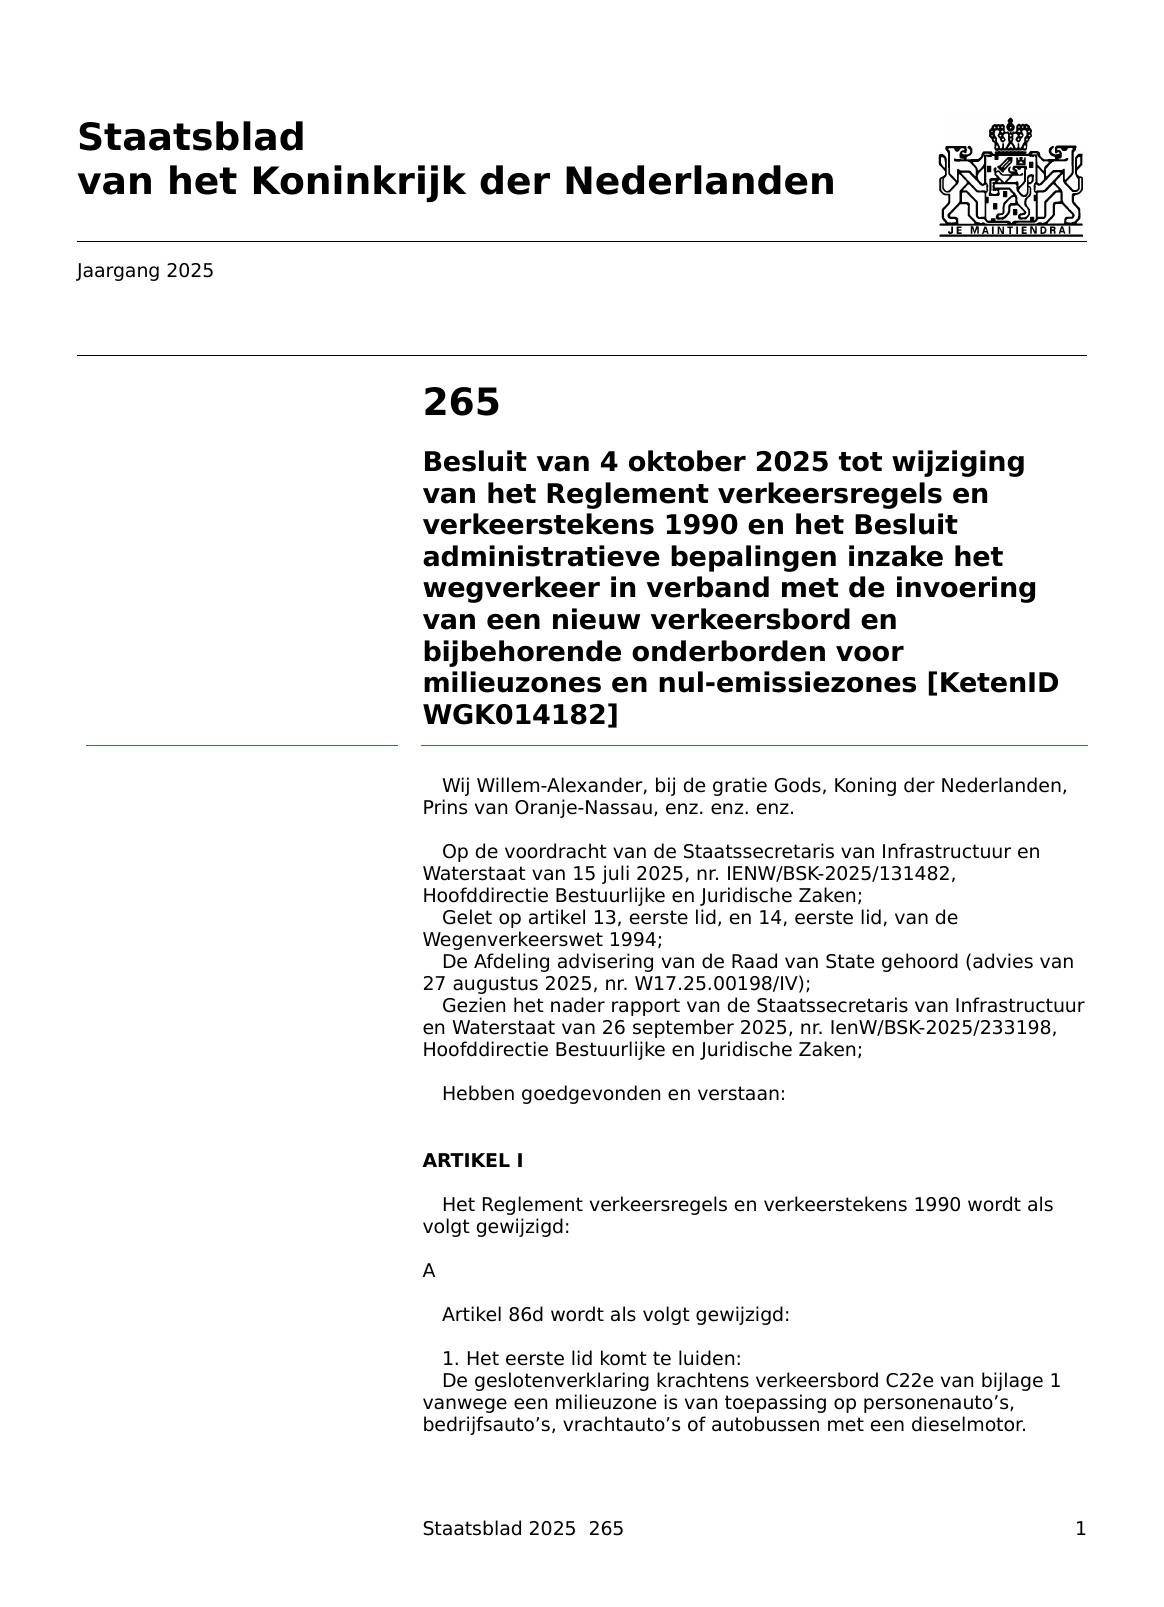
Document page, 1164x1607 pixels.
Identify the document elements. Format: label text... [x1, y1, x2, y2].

table_header [886, 100, 1087, 241]
text Wij Willem-Alexander, bij de gratie Gods, Koning der Nederlanden, Prins van Oranje-Nassau, enz. enz. enz. [422, 775, 1087, 819]
table_cell Jaargang 2025 [77, 242, 1087, 355]
text Gelet op artikel 13, eerste lid, en 14, eerste lid, van de Wegenverkeerswet 1994; [422, 907, 1087, 951]
text De geslotenverklaring krachtens verkeersbord C22e van bijlage 1 vanwege een milieuzone is van toepassing op personenauto’s, bedrijfsauto’s, vrachtauto’s of autobussen met een dieselmotor. [422, 1370, 1087, 1436]
table_header Staatsblad van het Koninkrijk der Nederlanden [77, 100, 886, 241]
text Hebben goedgevonden en verstaan: [422, 1083, 1087, 1105]
text A [422, 1260, 1087, 1282]
text Besluit van 4 oktober 2025 tot wijziging van het Reglement verkeersregels en verkeerstekens 1990 en het Besluit administratieve bepalingen inzake het wegverkeer in verband met de invoering van een nieuw verkeersbord en bijbehorende onderborden voor milieuzones en nul-emissiezones [KetenID WGK014182] [422, 447, 1087, 731]
text De Afdeling advisering van de Raad van State gehoord (advies van 27 augustus 2025, nr. W17.25.00198/IV); [422, 951, 1087, 995]
subtitle 265 [422, 381, 1087, 424]
text Het Reglement verkeersregels en verkeerstekens 1990 wordt als volgt gewijzigd: [422, 1194, 1087, 1238]
subtitle ARTIKEL I [422, 1149, 1087, 1171]
text Gezien het nader rapport van de Staatssecretaris van Infrastructuur en Waterstaat van 26 september 2025, nr. IenW/BSK-2025/233198, Hoofddirectie Bestuurlijke en Juridische Zaken; [422, 995, 1087, 1061]
text 1. Het eerste lid komt te luiden: [422, 1348, 1087, 1370]
text Artikel 86d wordt als volgt gewijzigd: [422, 1304, 1087, 1326]
picture [936, 115, 1087, 240]
text Op de voordracht van de Staatssecretaris van Infrastructuur en Waterstaat van 15 juli 2025, nr. IENW/BSK-2025/131482, Hoofddirectie Bestuurlijke en Juridische Zaken; [422, 841, 1087, 907]
